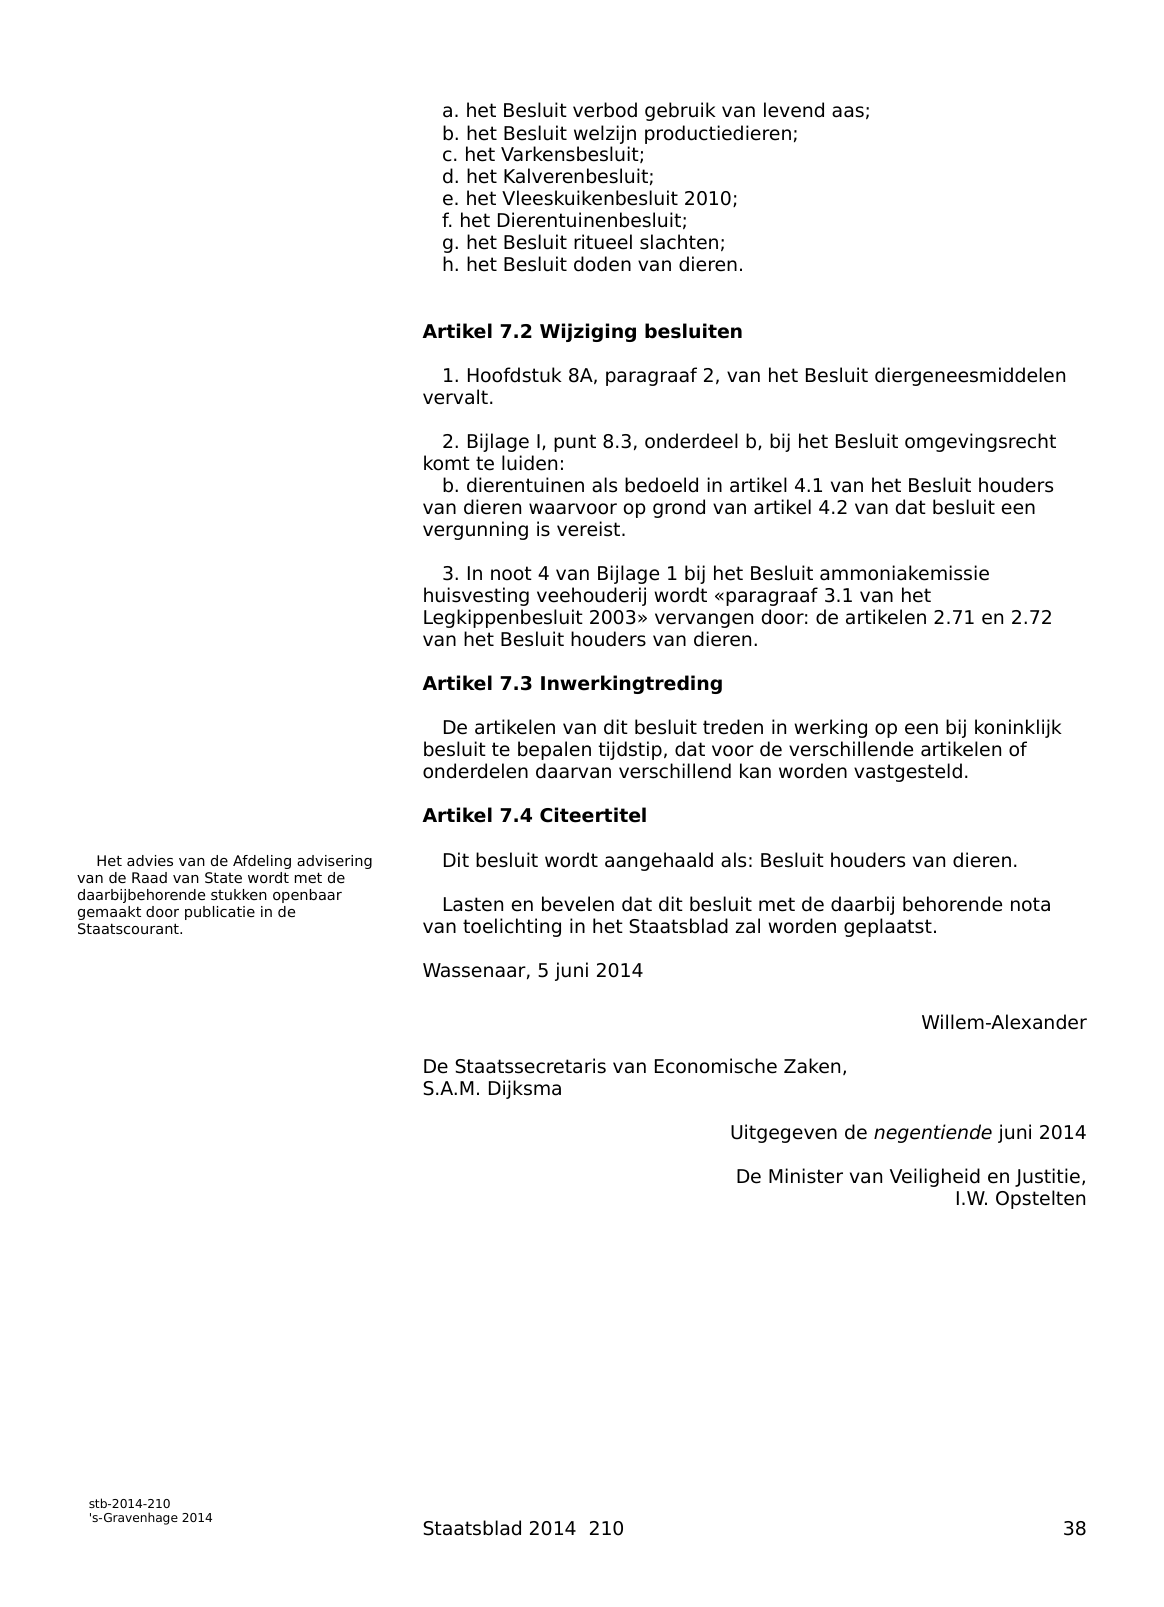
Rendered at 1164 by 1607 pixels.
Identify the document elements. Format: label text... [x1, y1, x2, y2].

text stb-2014-210 [88, 1497, 323, 1511]
text 's-Gravenhage 2014 [88, 1511, 323, 1525]
text Uitgegeven de negentiende juni 2014 [422, 1122, 1087, 1144]
text d. het Kalverenbesluit; [422, 166, 1087, 188]
text e. het Vleeskuikenbesluit 2010; [422, 188, 1087, 210]
text b. dierentuinen als bedoeld in artikel 4.1 van het Besluit houders van dieren waarvoor op grond van artikel 4.2 van dat besluit een vergunning is vereist. [422, 475, 1087, 541]
subtitle Artikel 7.3 Inwerkingtreding [422, 673, 1087, 695]
text c. het Varkensbesluit; [422, 144, 1087, 166]
text 3. In noot 4 van Bijlage 1 bij het Besluit ammoniakemissie huisvesting veehouderij wordt «paragraaf 3.1 van het Legkippenbesluit 2003» vervangen door: de artikelen 2.71 en 2.72 van het Besluit houders van dieren. [422, 563, 1087, 651]
text De Minister van Veiligheid en Justitie, I.W. Opstelten [422, 1166, 1087, 1210]
text Dit besluit wordt aangehaald als: Besluit houders van dieren. [422, 849, 1087, 872]
text Het advies van de Afdeling advisering van de Raad van State wordt met de daarbijbehorende stukken openbaar gemaakt door publicatie in de Staatscourant. [77, 853, 396, 938]
text 2. Bijlage I, punt 8.3, onderdeel b, bij het Besluit omgevingsrecht komt te luiden: [422, 431, 1087, 475]
text Lasten en bevelen dat dit besluit met de daarbij behorende nota van toelichting in het Staatsblad zal worden geplaatst. [422, 894, 1087, 938]
text Willem-Alexander [422, 1012, 1087, 1034]
text h. het Besluit doden van dieren. [422, 254, 1087, 276]
text 1. Hoofdstuk 8A, paragraaf 2, van het Besluit diergeneesmiddelen vervalt. [422, 365, 1087, 409]
subtitle Artikel 7.4 Citeertitel [422, 805, 1087, 827]
text a. het Besluit verbod gebruik van levend aas; [422, 100, 1087, 122]
text b. het Besluit welzijn productiedieren; [422, 122, 1087, 144]
text f. het Dierentuinenbesluit; [422, 210, 1087, 232]
text De Staatssecretaris van Economische Zaken, S.A.M. Dijksma [422, 1056, 1087, 1100]
subtitle Artikel 7.2 Wijziging besluiten [422, 321, 1087, 343]
text g. het Besluit ritueel slachten; [422, 232, 1087, 254]
text De artikelen van dit besluit treden in werking op een bij koninklijk besluit te bepalen tijdstip, dat voor de verschillende artikelen of onderdelen daarvan verschillend kan worden vastgesteld. [422, 717, 1087, 783]
text Wassenaar, 5 juni 2014 [422, 960, 1087, 982]
